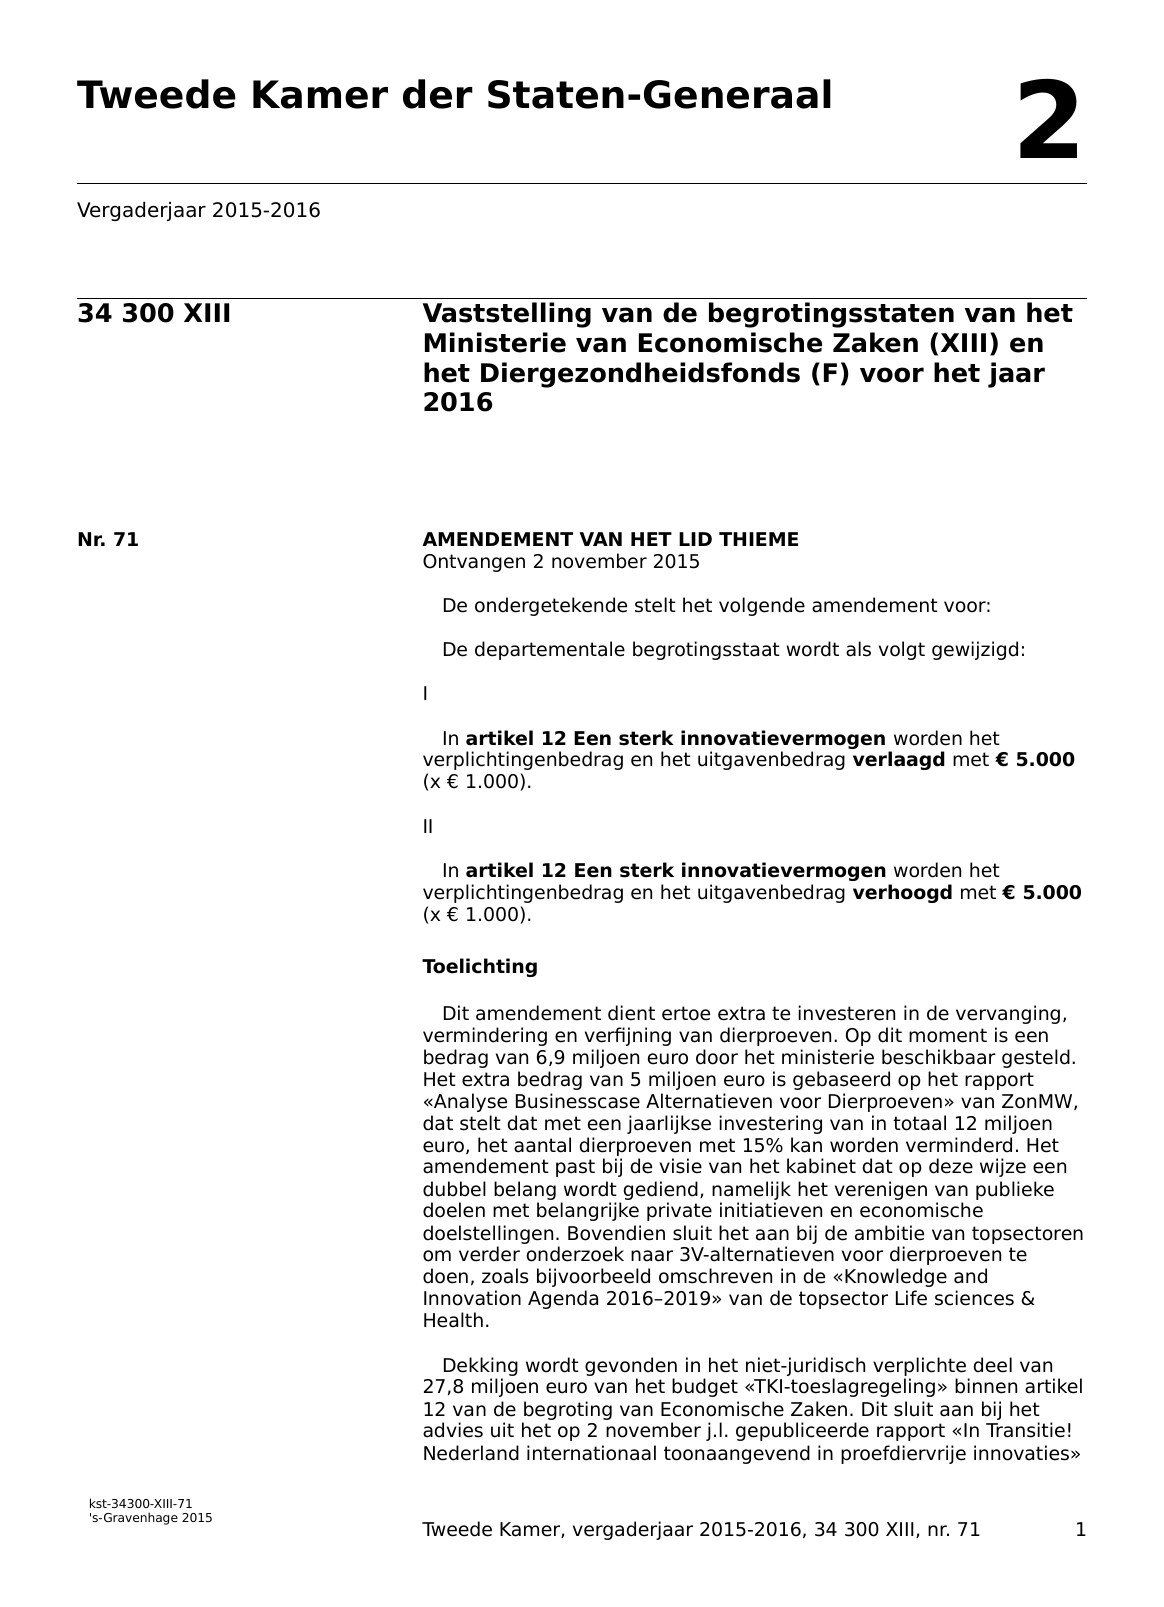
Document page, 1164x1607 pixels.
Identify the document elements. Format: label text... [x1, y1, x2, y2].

table_cell Vergaderjaar 2015-2016 [77, 184, 1087, 298]
table_header 2 [886, 59, 1087, 183]
text Ontvangen 2 november 2015 [422, 551, 1087, 573]
text In artikel 12 Een sterk innovatievermogen worden het verplichtingenbedrag en het uitgavenbedrag verhoogd met € 5.000 (x € 1.000). [422, 860, 1087, 926]
text De departementale begrotingsstaat wordt als volgt gewijzigd: [422, 639, 1087, 661]
subtitle Nr. 71 AMENDEMENT VAN HET LID THIEME [77, 529, 1087, 551]
text In artikel 12 Een sterk innovatievermogen worden het verplichtingenbedrag en het uitgavenbedrag verlaagd met € 5.000 (x € 1.000). [422, 727, 1087, 793]
table_header Tweede Kamer der Staten-Generaal [77, 59, 886, 183]
subtitle 34 300 XIII Vaststelling van de begrotingsstaten van het Ministerie van Economische Zaken (XIII) en het Diergezondheidsfonds (F) voor het jaar 2016 [77, 299, 1087, 418]
text Dekking wordt gevonden in het niet-juridisch verplichte deel van 27,8 miljoen euro van het budget «TKI-toeslagregeling» binnen artikel 12 van de begroting van Economische Zaken. Dit sluit aan bij het advies uit het op 2 november j.l. gepubliceerde rapport «In Transitie! Nederland internationaal toonaangevend in proefdiervrije innovaties» [422, 1354, 1087, 1464]
subtitle Toelichting [422, 956, 1087, 978]
text I [422, 683, 1087, 705]
text 's-Gravenhage 2015 [88, 1511, 323, 1525]
text II [422, 816, 1087, 837]
text De ondergetekende stelt het volgende amendement voor: [422, 595, 1087, 617]
text Dit amendement dient ertoe extra te investeren in de vervanging, vermindering en verfijning van dierproeven. Op dit moment is een bedrag van 6,9 miljoen euro door het ministerie beschikbaar gesteld. Het extra bedrag van 5 miljoen euro is gebaseerd op het rapport «Analyse Businesscase Alternatieven voor Dierproeven» van ZonMW, dat stelt dat met een jaarlijkse investering van in totaal 12 miljoen euro, het aantal dierproeven met 15% kan worden verminderd. Het amendement past bij de visie van het kabinet dat op deze wijze een dubbel belang wordt gediend, namelijk het verenigen van publieke doelen met belangrijke private initiatieven en economische doelstellingen. Bovendien sluit het aan bij de ambitie van topsectoren om verder onderzoek naar 3V-alternatieven voor dierproeven te doen, zoals bijvoorbeeld omschreven in de «Knowledge and Innovation Agenda 2016–2019» van de topsector Life sciences & Health. [422, 1003, 1087, 1332]
text kst-34300-XIII-71 [88, 1497, 323, 1511]
